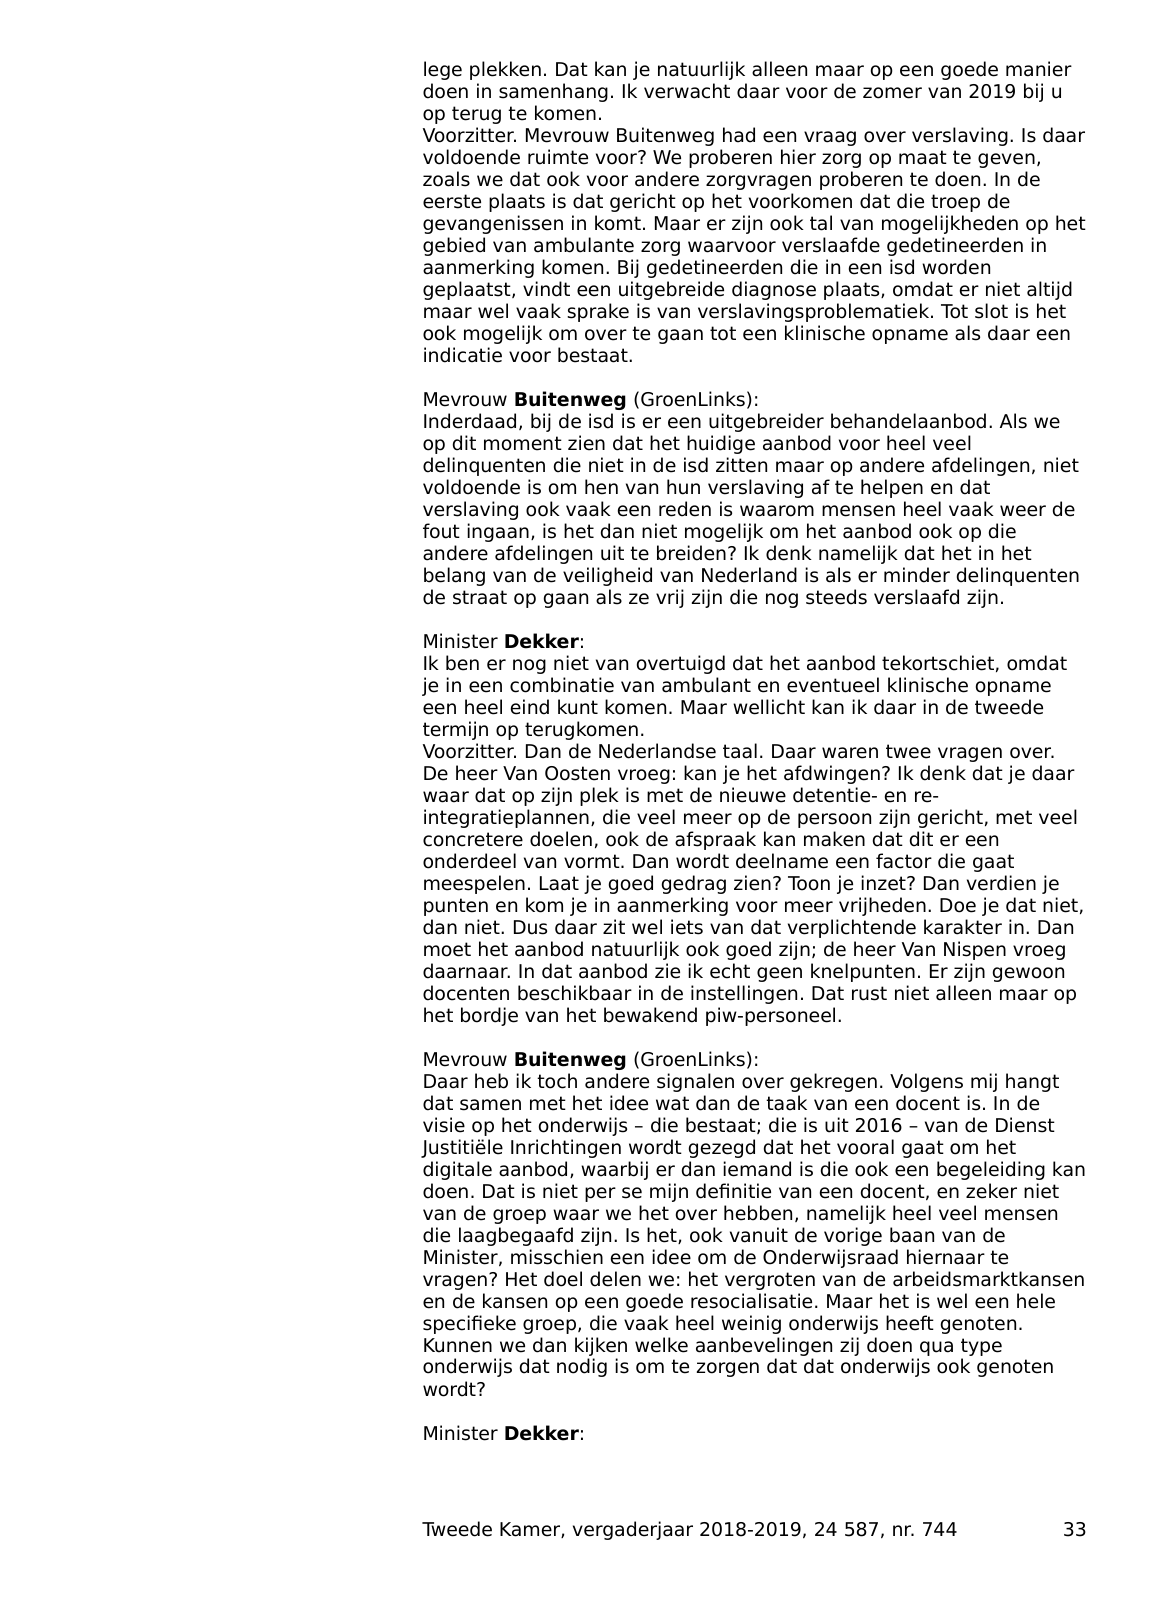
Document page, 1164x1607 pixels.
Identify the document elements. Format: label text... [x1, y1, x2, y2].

text Mevrouw Buitenweg (GroenLinks): [422, 1049, 1087, 1071]
text Daar heb ik toch andere signalen over gekregen. Volgens mij hangt dat samen met het idee wat dan de taak van een docent is. In de visie op het onderwijs – die bestaat; die is uit 2016 – van de Dienst Justitiële Inrichtingen wordt gezegd dat het vooral gaat om het digitale aanbod, waarbij er dan iemand is die ook een begeleiding kan doen. Dat is niet per se mijn definitie van een docent, en zeker niet van de groep waar we het over hebben, namelijk heel veel mensen die laagbegaafd zijn. Is het, ook vanuit de vorige baan van de Minister, misschien een idee om de Onderwijsraad hiernaar te vragen? Het doel delen we: het vergroten van de arbeidsmarktkansen en de kansen op een goede resocialisatie. Maar het is wel een hele specifieke groep, die vaak heel weinig onderwijs heeft genoten. Kunnen we dan kijken welke aanbevelingen zij doen qua type onderwijs dat nodig is om te zorgen dat dat onderwijs ook genoten wordt? [422, 1071, 1087, 1400]
text Minister Dekker: [422, 631, 1087, 653]
text Voorzitter. Dan de Nederlandse taal. Daar waren twee vragen over. De heer Van Oosten vroeg: kan je het afdwingen? Ik denk dat je daar waar dat op zijn plek is met de nieuwe detentie- en re-integratieplannen, die veel meer op de persoon zijn gericht, met veel concretere doelen, ook de afspraak kan maken dat dit er een onderdeel van vormt. Dan wordt deelname een factor die gaat meespelen. Laat je goed gedrag zien? Toon je inzet? Dan verdien je punten en kom je in aanmerking voor meer vrijheden. Doe je dat niet, dan niet. Dus daar zit wel iets van dat verplichtende karakter in. Dan moet het aanbod natuurlijk ook goed zijn; de heer Van Nispen vroeg daarnaar. In dat aanbod zie ik echt geen knelpunten. Er zijn gewoon docenten beschikbaar in de instellingen. Dat rust niet alleen maar op het bordje van het bewakend piw-personeel. [422, 741, 1087, 1027]
text Ik ben er nog niet van overtuigd dat het aanbod tekortschiet, omdat je in een combinatie van ambulant en eventueel klinische opname een heel eind kunt komen. Maar wellicht kan ik daar in de tweede termijn op terugkomen. [422, 653, 1087, 741]
text Voorzitter. Mevrouw Buitenweg had een vraag over verslaving. Is daar voldoende ruimte voor? We proberen hier zorg op maat te geven, zoals we dat ook voor andere zorgvragen proberen te doen. In de eerste plaats is dat gericht op het voorkomen dat die troep de gevangenissen in komt. Maar er zijn ook tal van mogelijkheden op het gebied van ambulante zorg waarvoor verslaafde gedetineerden in aanmerking komen. Bij gedetineerden die in een isd worden geplaatst, vindt een uitgebreide diagnose plaats, omdat er niet altijd maar wel vaak sprake is van verslavingsproblematiek. Tot slot is het ook mogelijk om over te gaan tot een klinische opname als daar een indicatie voor bestaat. [422, 125, 1087, 367]
text Minister Dekker: [422, 1423, 1087, 1444]
text lege plekken. Dat kan je natuurlijk alleen maar op een goede manier doen in samenhang. Ik verwacht daar voor de zomer van 2019 bij u op terug te komen. [422, 59, 1087, 125]
text Mevrouw Buitenweg (GroenLinks): [422, 389, 1087, 411]
text Inderdaad, bij de isd is er een uitgebreider behandelaanbod. Als we op dit moment zien dat het huidige aanbod voor heel veel delinquenten die niet in de isd zitten maar op andere afdelingen, niet voldoende is om hen van hun verslaving af te helpen en dat verslaving ook vaak een reden is waarom mensen heel vaak weer de fout ingaan, is het dan niet mogelijk om het aanbod ook op die andere afdelingen uit te breiden? Ik denk namelijk dat het in het belang van de veiligheid van Nederland is als er minder delinquenten de straat op gaan als ze vrij zijn die nog steeds verslaafd zijn. [422, 411, 1087, 609]
